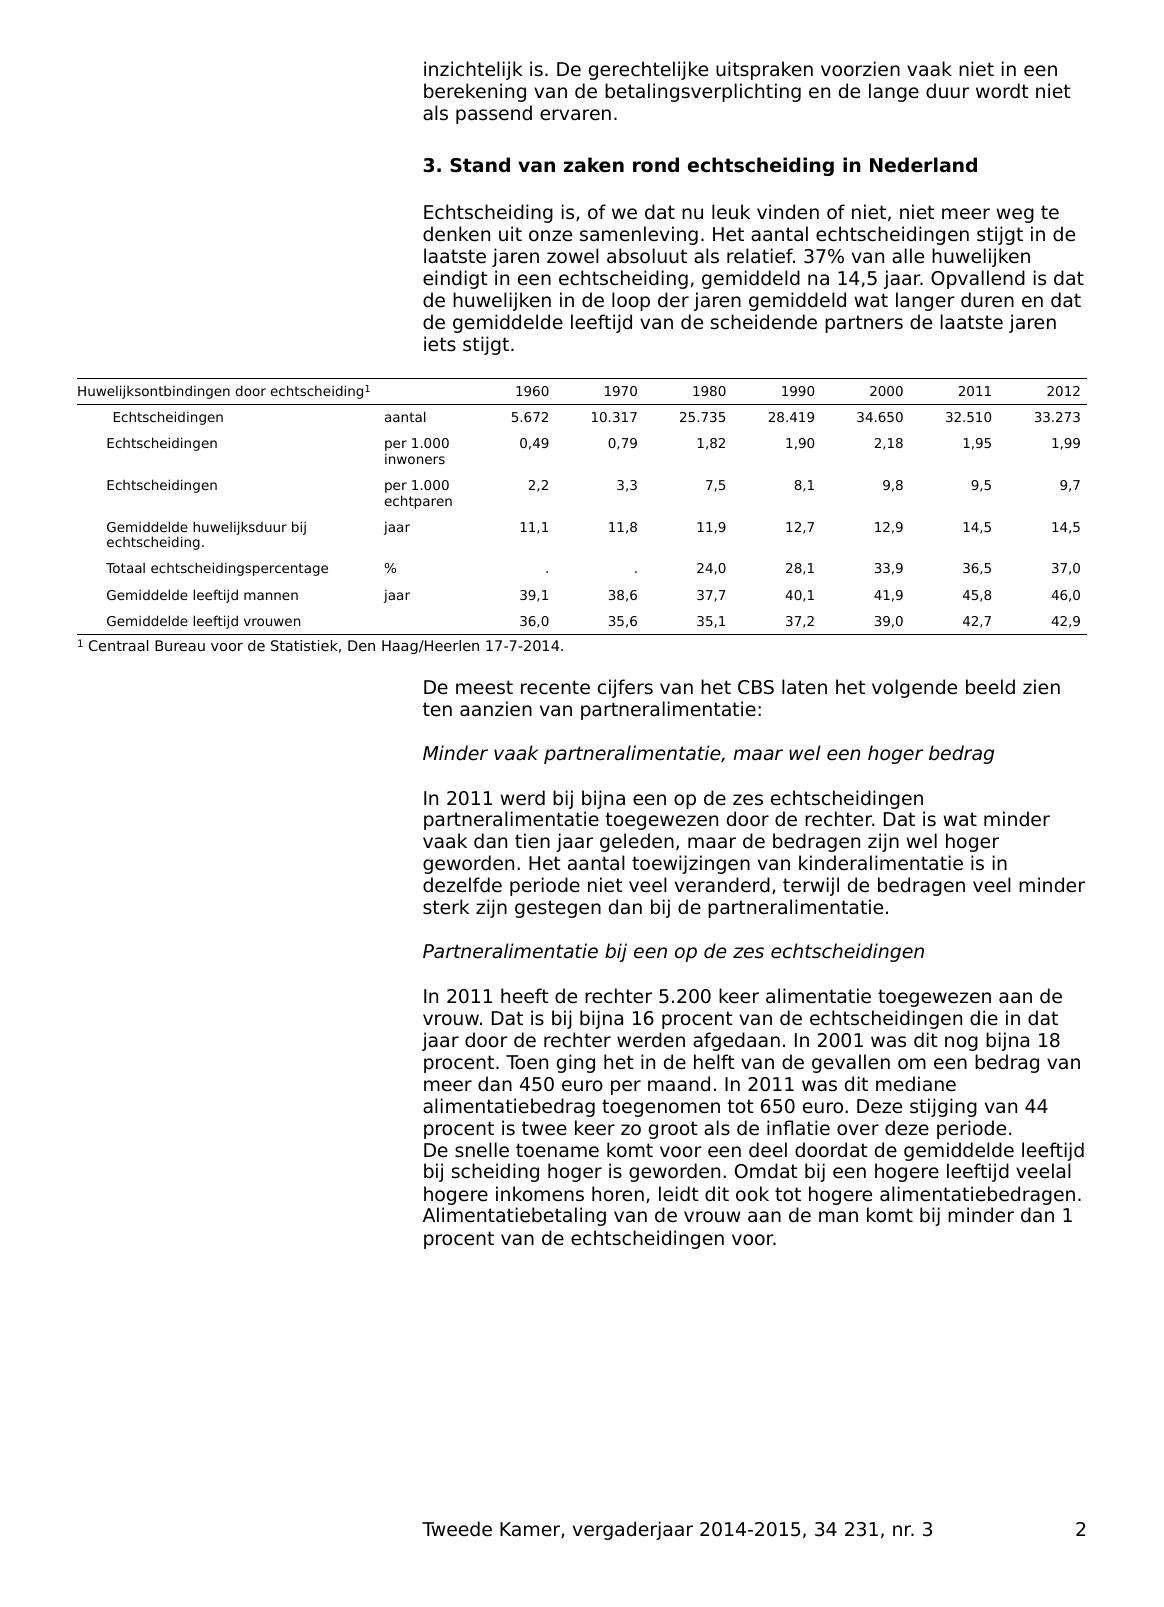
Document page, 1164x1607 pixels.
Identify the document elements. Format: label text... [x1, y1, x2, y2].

table_header [378, 379, 466, 404]
table_cell 0,49 [466, 430, 555, 472]
table_cell 10.317 [555, 405, 644, 430]
table_cell jaar [378, 582, 466, 634]
table_cell 14,5 [998, 514, 1087, 556]
text inzichtelijk is. De gerechtelijke uitspraken voorzien vaak niet in een berekening van de betalingsverplichting en de lange duur wordt niet als passend ervaren. [422, 59, 1087, 125]
subtitle Partneralimentatie bij een op de zes echtscheidingen [422, 941, 1087, 963]
table_cell 1,99 [998, 430, 1087, 472]
table_cell 37,2 [732, 608, 821, 634]
subtitle Minder vaak partneralimentatie, maar wel een hoger bedrag [422, 743, 1087, 765]
table_cell 33,9 [821, 556, 909, 582]
table_header 2012 [998, 379, 1087, 404]
table_cell Totaal echtscheidingspercentage [106, 556, 378, 582]
table_cell 42,7 [909, 608, 998, 634]
table_cell 32.510 [909, 405, 998, 430]
table_header 2011 [909, 379, 998, 404]
table_cell 11,9 [644, 514, 732, 556]
text In 2011 werd bij bijna een op de zes echtscheidingen partneralimentatie toegewezen door de rechter. Dat is wat minder vaak dan tien jaar geleden, maar de bedragen zijn wel hoger geworden. Het aantal toewijzingen van kinderalimentatie is in dezelfde periode niet veel veranderd, terwijl de bedragen veel minder sterk zijn gestegen dan bij de partneralimentatie. [422, 787, 1087, 919]
table_cell 35,1 [644, 608, 732, 634]
table_cell 34.650 [821, 405, 909, 430]
table_cell 12,9 [821, 514, 909, 556]
table_cell 35,6 [555, 608, 644, 634]
table_cell 25.735 [644, 405, 732, 430]
table_cell 33.273 [998, 405, 1087, 430]
table_cell Echtscheidingen [106, 472, 378, 514]
table_header 1960 [466, 379, 555, 404]
table_header 2000 [821, 379, 909, 404]
text De snelle toename komt voor een deel doordat de gemiddelde leeftijd bij scheiding hoger is geworden. Omdat bij een hogere leeftijd veelal hogere inkomens horen, leidt dit ook tot hogere alimentatiebedragen. Alimentatiebetaling van de vrouw aan de man komt bij minder dan 1 procent van de echtscheidingen voor. [422, 1139, 1087, 1249]
table_cell 39,0 [821, 608, 909, 634]
table_cell 8,1 [732, 472, 821, 514]
table_cell 1 Centraal Bureau voor de Statistiek, Den Haag/Heerlen 17-7-2014. [77, 635, 1087, 655]
table_cell 11,1 [466, 514, 555, 556]
table_cell [77, 405, 106, 634]
table_cell 36,5 [909, 556, 998, 582]
table_header 1980 [644, 379, 732, 404]
table_cell per 1.000 echtparen [378, 472, 466, 514]
table_cell Echtscheidingen [106, 405, 378, 430]
table_cell Echtscheidingen [106, 430, 378, 472]
table_cell 39,1 [466, 582, 555, 608]
table_cell 9,8 [821, 472, 909, 514]
table_cell 2,18 [821, 430, 909, 472]
table_cell 5.672 [466, 405, 555, 430]
table_cell 28,1 [732, 556, 821, 582]
table_cell Gemiddelde huwelijksduur bij echtscheiding. [106, 514, 378, 556]
table_cell % [378, 556, 466, 582]
table_cell 41,9 [821, 582, 909, 608]
table_cell 45,8 [909, 582, 998, 608]
table_cell 1,90 [732, 430, 821, 472]
table_cell aantal [378, 405, 466, 430]
table_cell 37,0 [998, 556, 1087, 582]
table_cell 28.419 [732, 405, 821, 430]
table_cell per 1.000 inwoners [378, 430, 466, 472]
table_cell 0,79 [555, 430, 644, 472]
table_header 1970 [555, 379, 644, 404]
table_cell 3,3 [555, 472, 644, 514]
text In 2011 heeft de rechter 5.200 keer alimentatie toegewezen aan de vrouw. Dat is bij bijna 16 procent van de echtscheidingen die in dat jaar door de rechter werden afgedaan. In 2001 was dit nog bijna 18 procent. Toen ging het in de helft van de gevallen om een bedrag van meer dan 450 euro per maand. In 2011 was dit mediane alimentatiebedrag toegenomen tot 650 euro. Deze stijging van 44 procent is twee keer zo groot als de inflatie over deze periode. [422, 986, 1087, 1139]
table_cell 38,6 [555, 582, 644, 608]
table_cell 42,9 [998, 608, 1087, 634]
table_cell 9,7 [998, 472, 1087, 514]
table_cell . [466, 556, 555, 582]
table_cell jaar [378, 514, 466, 556]
table_cell 36,0 [466, 608, 555, 634]
table_cell 11,8 [555, 514, 644, 556]
table_cell 40,1 [732, 582, 821, 608]
subtitle 3. Stand van zaken rond echtscheiding in Nederland [422, 155, 1087, 177]
text Echtscheiding is, of we dat nu leuk vinden of niet, niet meer weg te denken uit onze samenleving. Het aantal echtscheidingen stijgt in de laatste jaren zowel absoluut als relatief. 37% van alle huwelijken eindigt in een echtscheiding, gemiddeld na 14,5 jaar. Opvallend is dat de huwelijken in de loop der jaren gemiddeld wat langer duren en dat de gemiddelde leeftijd van de scheidende partners de laatste jaren iets stijgt. [422, 202, 1087, 356]
table_cell 2,2 [466, 472, 555, 514]
table_cell 14,5 [909, 514, 998, 556]
table_cell 37,7 [644, 582, 732, 608]
table_cell 12,7 [732, 514, 821, 556]
table_cell Gemiddelde leeftijd mannen [106, 582, 378, 608]
table_cell 7,5 [644, 472, 732, 514]
table_header 1990 [732, 379, 821, 404]
table_cell 46,0 [998, 582, 1087, 608]
table_cell 9,5 [909, 472, 998, 514]
table_cell 24,0 [644, 556, 732, 582]
table_cell 1,82 [644, 430, 732, 472]
text De meest recente cijfers van het CBS laten het volgende beeld zien ten aanzien van partneralimentatie: [422, 677, 1087, 721]
table_cell 1,95 [909, 430, 998, 472]
table_cell Gemiddelde leeftijd vrouwen [106, 608, 378, 634]
table_cell . [555, 556, 644, 582]
table_header Huwelijksontbindingen door echtscheiding1 [77, 379, 378, 404]
